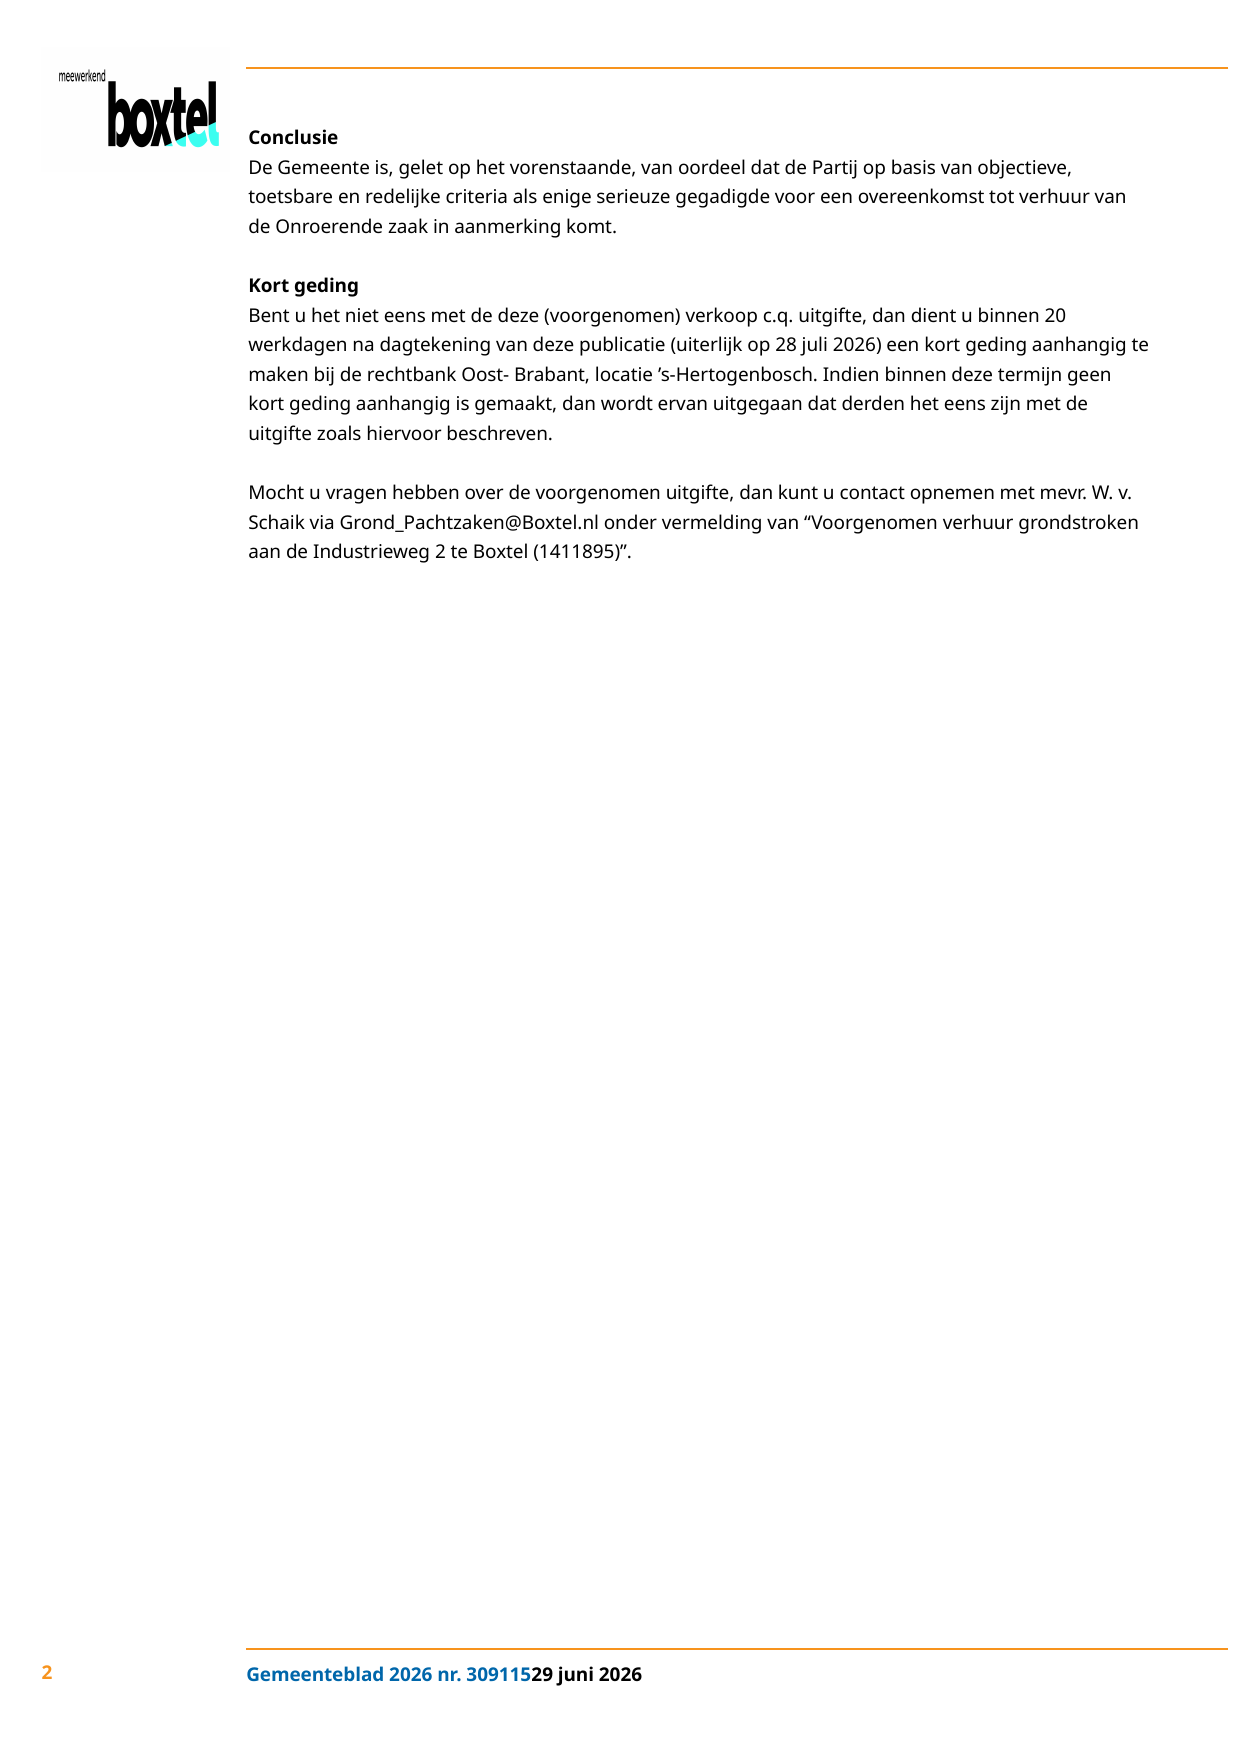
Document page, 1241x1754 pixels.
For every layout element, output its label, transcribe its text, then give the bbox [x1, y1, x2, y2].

text Conclusie [248, 124, 1152, 150]
text Kort geding [248, 272, 1152, 298]
text Bent u het niet eens met de deze (voorgenomen) verkoop c.q. uitgifte, dan dient u binnen 20 werkdagen na dagtekening van deze publicatie (uiterlijk op 28 juli 2026) een kort geding aanhangig te maken bij de rechtbank Oost- Brabant, locatie ’s-Hertogenbosch. Indien binnen deze termijn geen kort geding aanhangig is gemaakt, dan wordt ervan uitgegaan dat derden het eens zijn met de uitgifte zoals hiervoor beschreven. [248, 302, 1152, 446]
picture [41, 47, 231, 172]
text Mocht u vragen hebben over de voorgenomen uitgifte, dan kunt u contact opnemen met mevr. W. v. Schaik via Grond_Pachtzaken@Boxtel.nl onder vermelding van “Voorgenomen verhuur grondstroken aan de Industrieweg 2 te Boxtel (1411895)”. [248, 479, 1152, 564]
text De Gemeente is, gelet op het vorenstaande, van oordeel dat de Partij op basis van objectieve, toetsbare en redelijke criteria als enige serieuze gegadigde voor een overeenkomst tot verhuur van de Onroerende zaak in aanmerking komt. [248, 154, 1152, 239]
